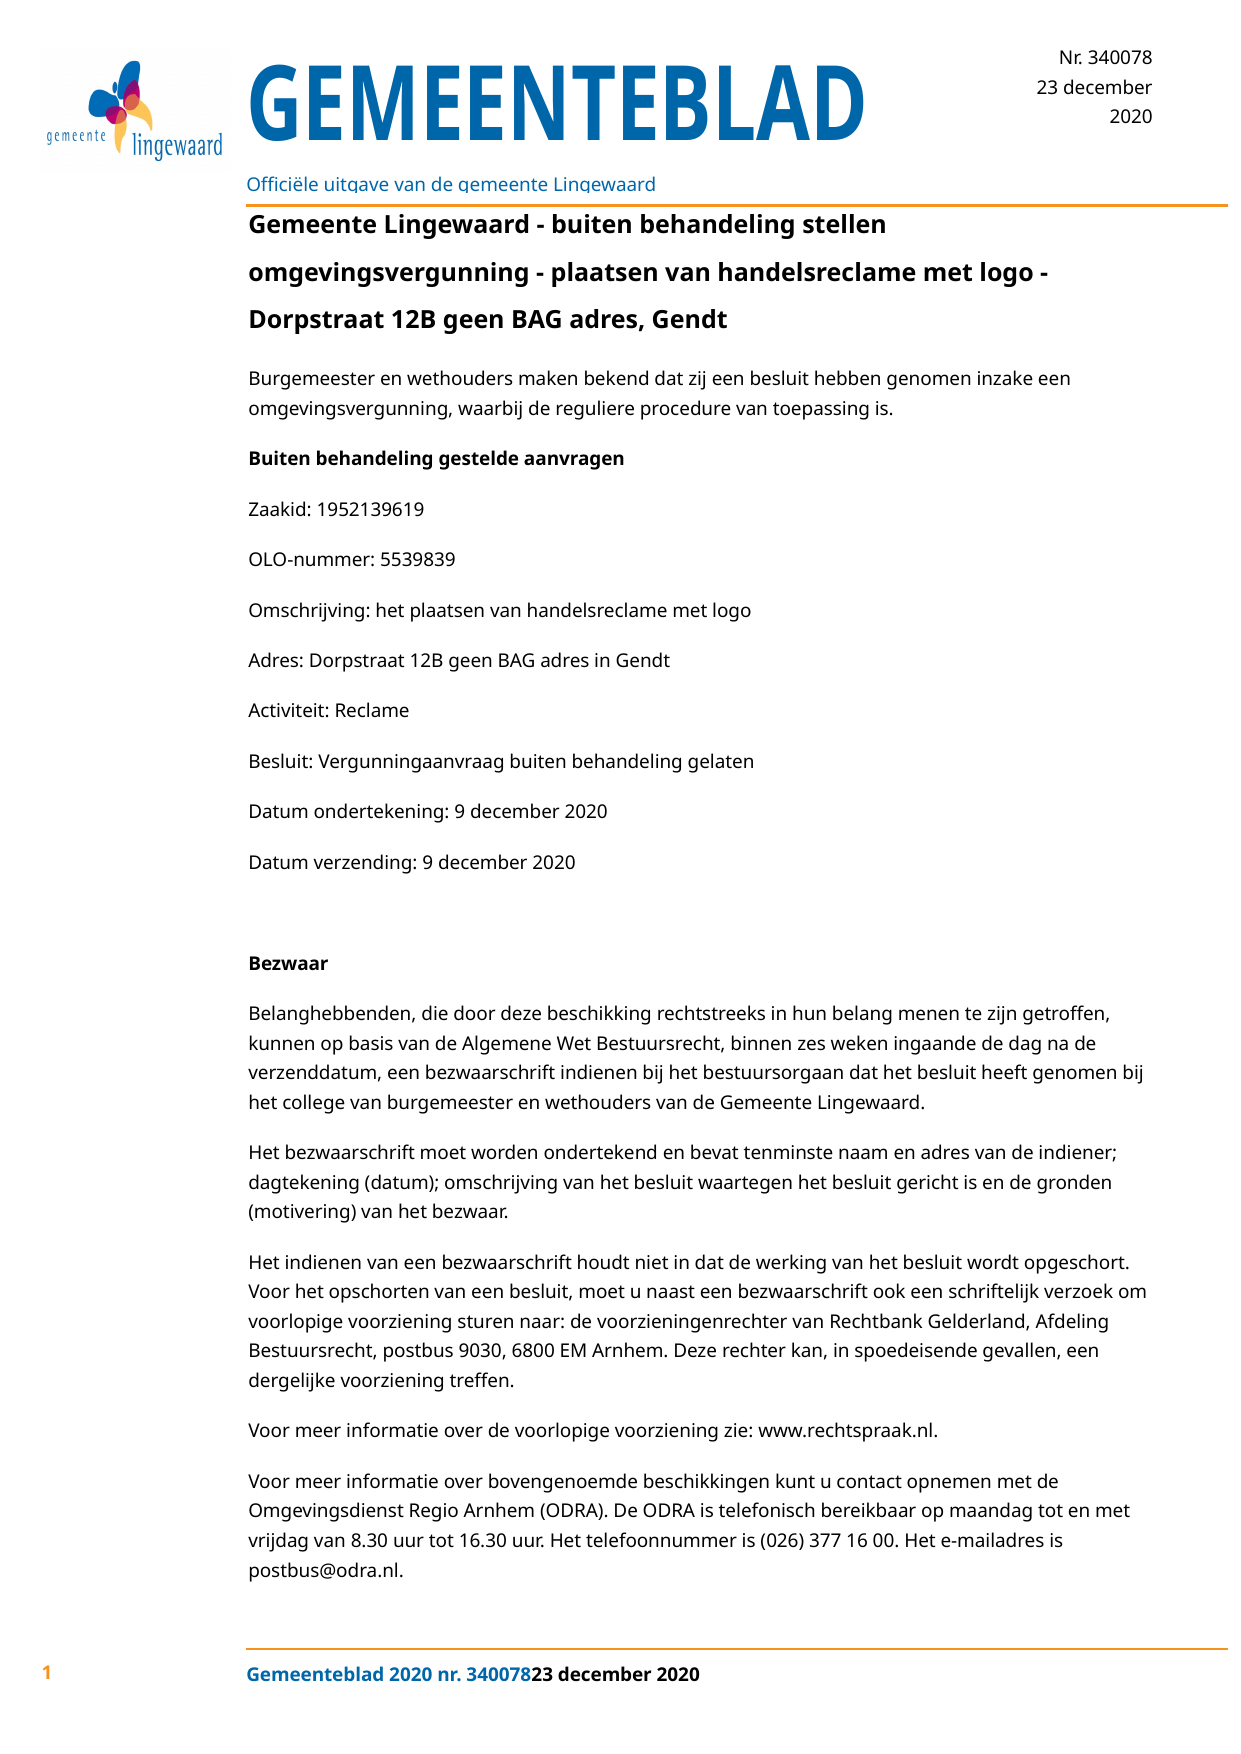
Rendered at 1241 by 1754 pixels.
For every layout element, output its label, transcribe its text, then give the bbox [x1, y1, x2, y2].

text Het bezwaarschrift moet worden ondertekend en bevat tenminste naam en adres van de indiener; dagtekening (datum); omschrijving van het besluit waartegen het besluit gericht is en de gronden (motivering) van het bezwaar. [248, 1139, 1152, 1224]
text Belanghebbenden, die door deze beschikking rechtstreeks in hun belang menen te zijn getroffen, kunnen op basis van de Algemene Wet Bestuursrecht, binnen zes weken ingaande de dag na de verzenddatum, een bezwaarschrift indienen bij het bestuursorgaan dat het besluit heeft genomen bij het college van burgemeester en wethouders van de Gemeente Lingewaard. [248, 1000, 1152, 1114]
text Adres: Dorpstraat 12B geen BAG adres in Gendt [248, 647, 1152, 673]
text Buiten behandeling gestelde aanvragen [248, 446, 1152, 471]
text Omschrijving: het plaatsen van handelsreclame met logo [248, 597, 1152, 622]
text Datum verzending: 9 december 2020 [248, 849, 1152, 874]
text Datum ondertekening: 9 december 2020 [248, 798, 1152, 824]
text Activiteit: Reclame [248, 698, 1152, 723]
picture [41, 47, 231, 172]
text Voor meer informatie over bovengenoemde beschikkingen kunt u contact opnemen met de Omgevingsdienst Regio Arnhem (ODRA). De ODRA is telefonisch bereikbaar op maandag tot en met vrijdag van 8.30 uur tot 16.30 uur. Het telefoonnummer is (026) 377 16 00. Het e-mailadres is postbus@odra.nl. [248, 1468, 1152, 1582]
text OLO-nummer: 5539839 [248, 546, 1152, 572]
text Zaakid: 1952139619 [248, 496, 1152, 522]
text Het indienen van een bezwaarschrift houdt niet in dat de werking van het besluit wordt opgeschort. Voor het opschorten van een besluit, moet u naast een bezwaarschrift ook een schriftelijk verzoek om voorlopige voorziening sturen naar: de voorzieningenrechter van Rechtbank Gelderland, Afdeling Bestuursrecht, postbus 9030, 6800 EM Arnhem. Deze rechter kan, in spoedeisende gevallen, een dergelijke voorziening treffen. [248, 1249, 1152, 1393]
text Burgemeester en wethouders maken bekend dat zij een besluit hebben genomen inzake een omgevingsvergunning, waarbij de reguliere procedure van toepassing is. [248, 366, 1152, 421]
text Gemeente Lingewaard - buiten behandeling stellen omgevingsvergunning - plaatsen van handelsreclame met logo - Dorpstraat 12B geen BAG adres, Gendt [248, 207, 1152, 336]
text Besluit: Vergunningaanvraag buiten behandeling gelaten [248, 748, 1152, 774]
text Voor meer informatie over de voorlopige voorziening zie: www.rechtspraak.nl. [248, 1418, 1152, 1443]
text Bezwaar [248, 950, 1152, 975]
